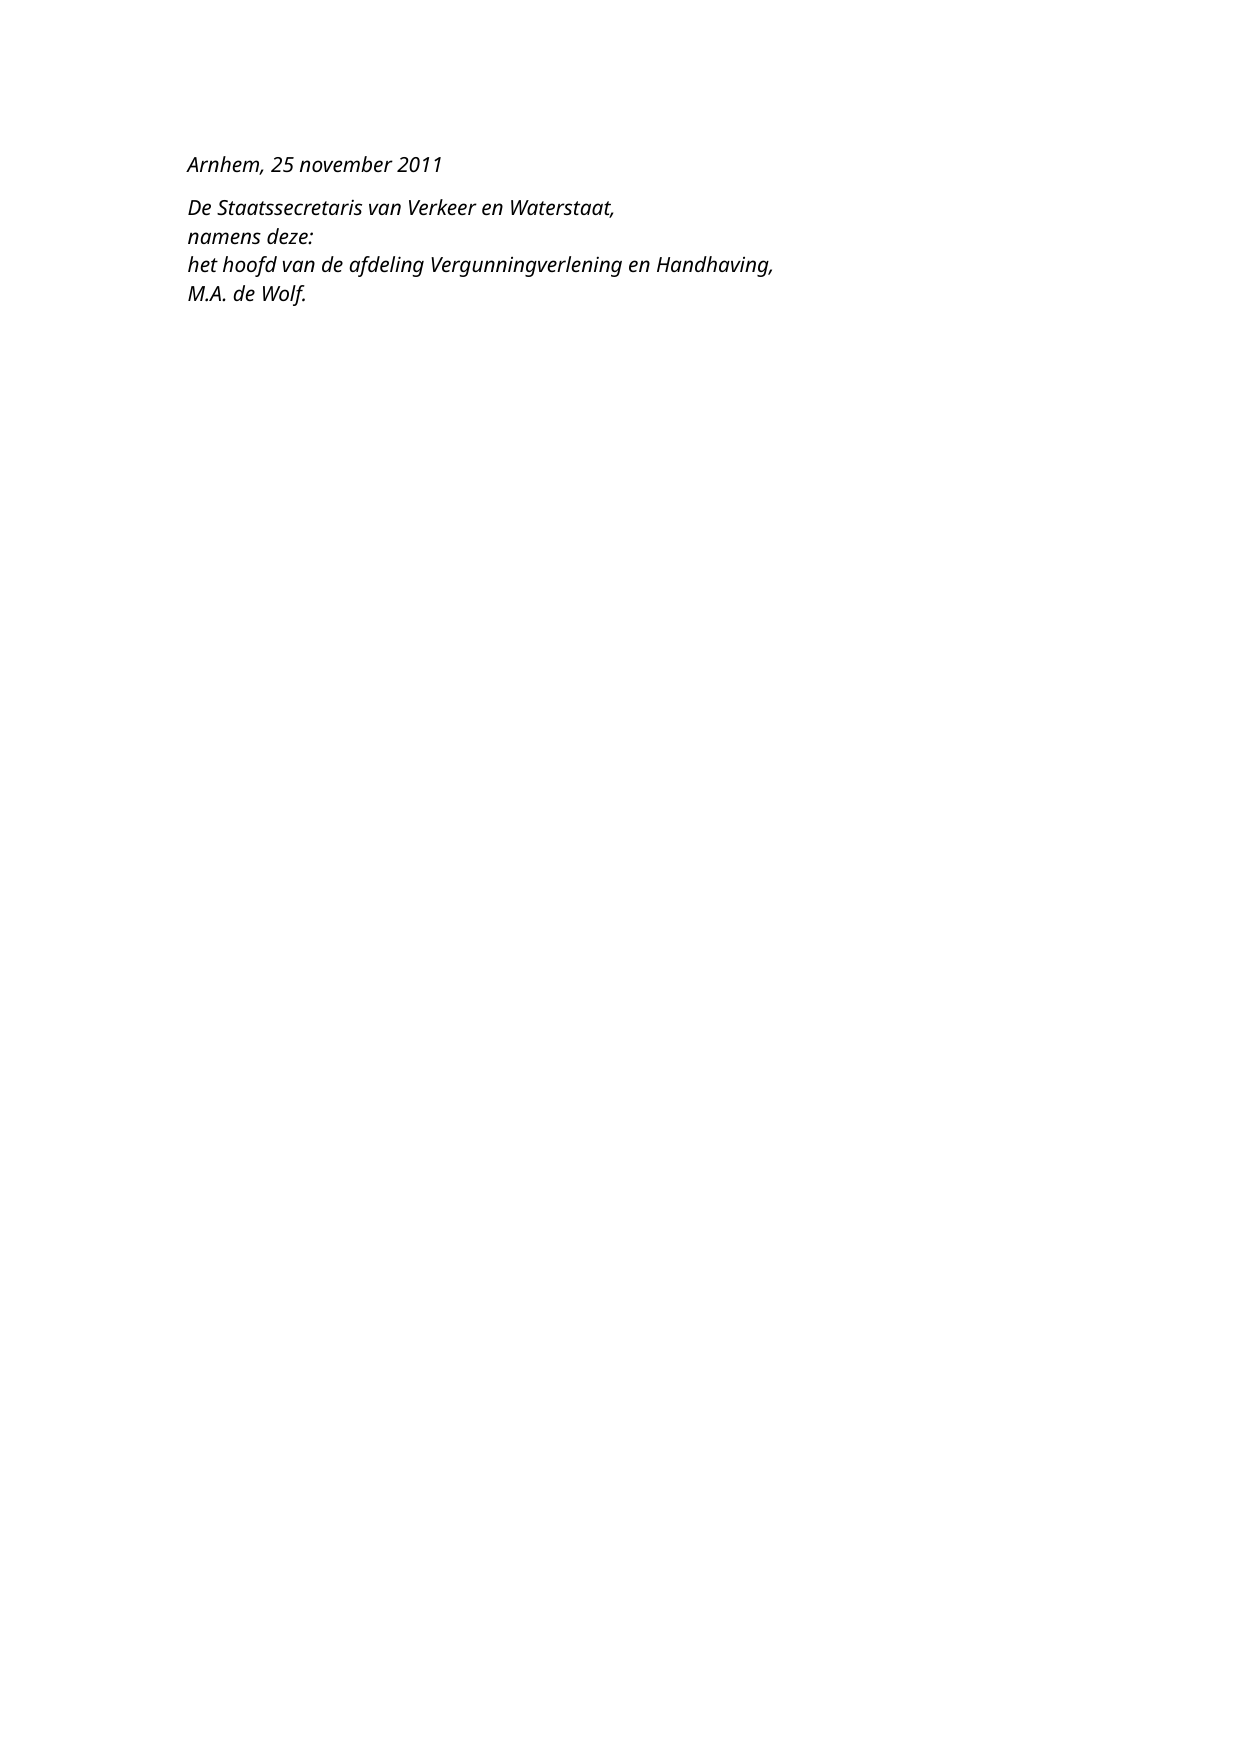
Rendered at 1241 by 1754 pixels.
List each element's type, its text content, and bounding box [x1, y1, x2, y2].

text De Staatssecretaris van Verkeer en Waterstaat, [187, 193, 1053, 222]
text Arnhem, 25 november 2011 [187, 150, 1053, 178]
text M.A. de Wolf. [187, 279, 1053, 307]
text namens deze: [187, 222, 1053, 250]
text het hoofd van de afdeling Vergunningverlening en Handhaving, [187, 250, 1053, 279]
